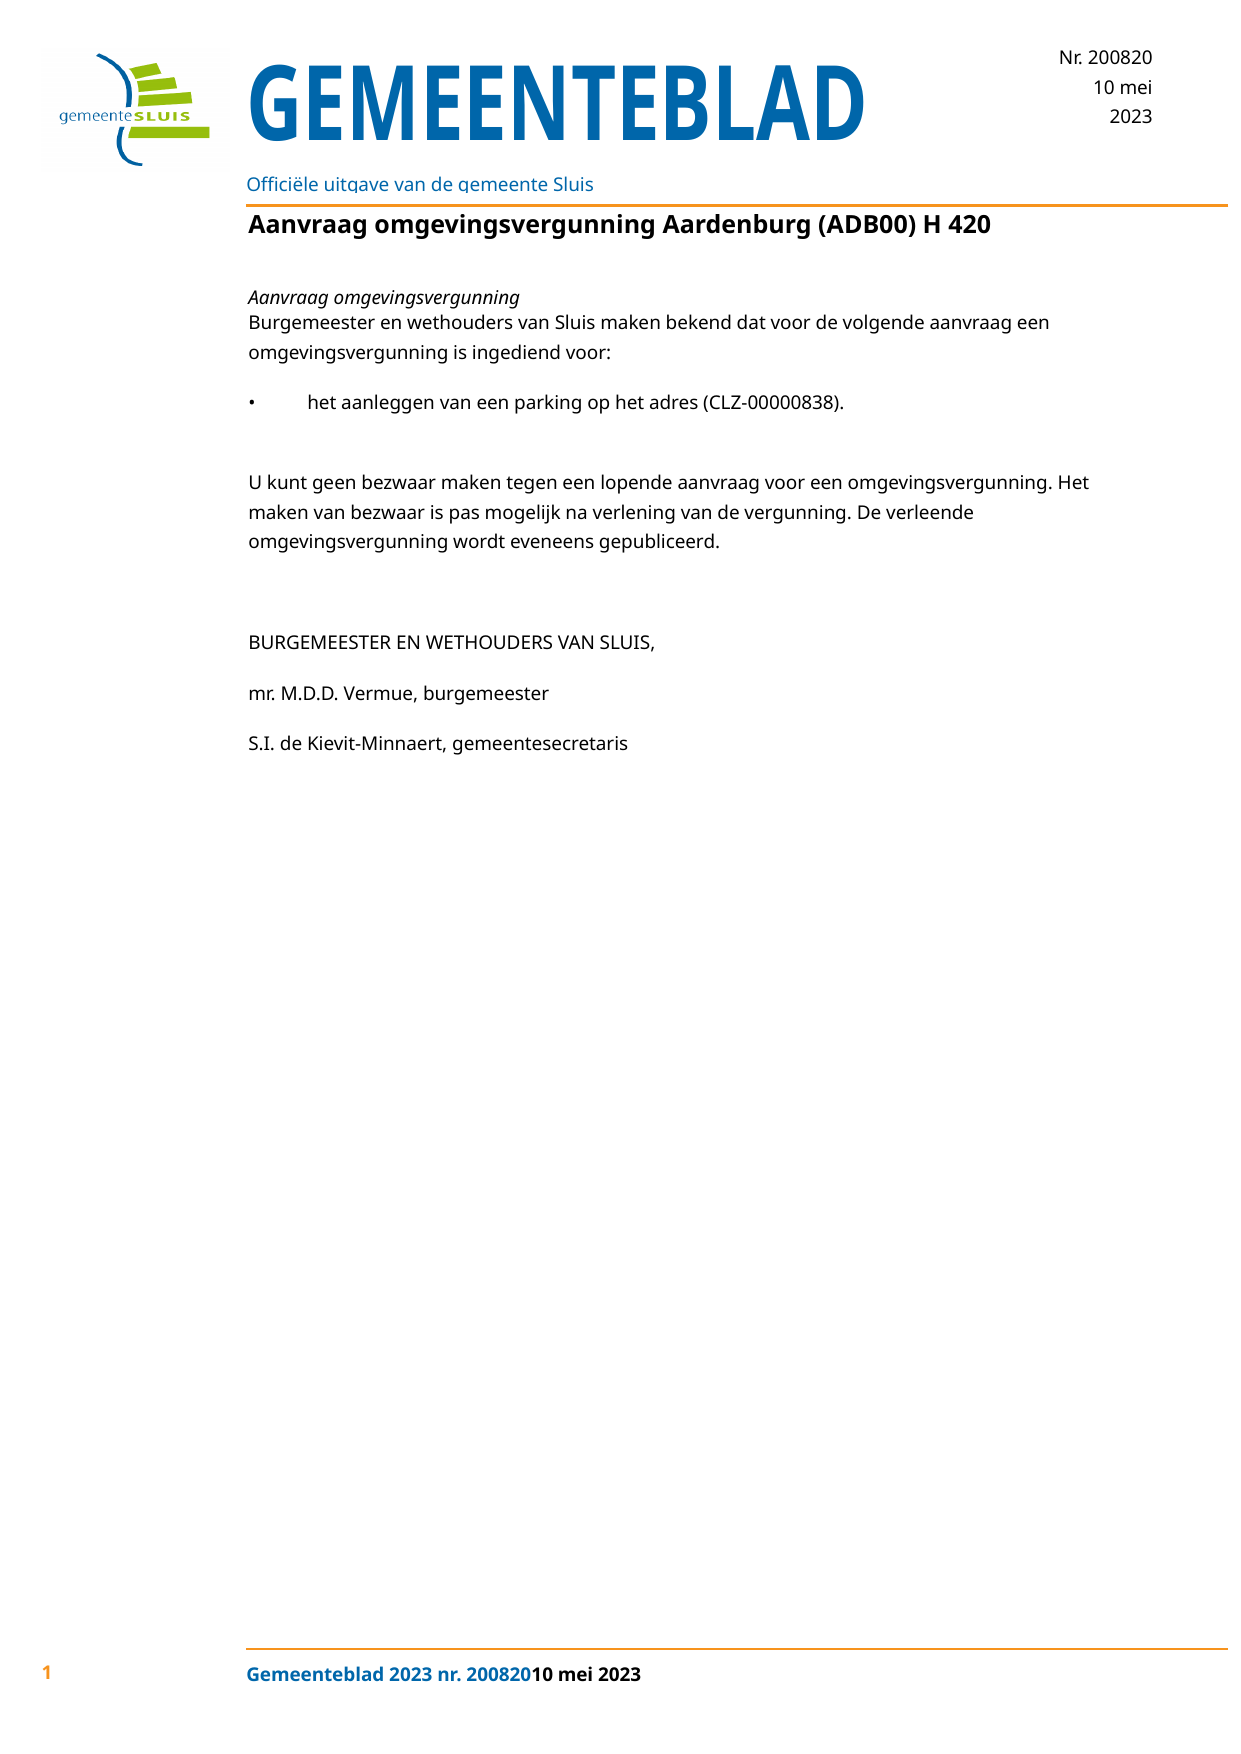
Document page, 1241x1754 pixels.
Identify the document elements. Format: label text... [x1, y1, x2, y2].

text Burgemeester en wethouders van Sluis maken bekend dat voor de volgende aanvraag een omgevingsvergunning is ingediend voor: [248, 309, 1152, 365]
text BURGEMEESTER EN WETHOUDERS VAN SLUIS, [248, 629, 1152, 655]
text Aanvraag omgevingsvergunning [248, 284, 1152, 309]
text mr. M.D.D. Vermue, burgemeester [248, 680, 1152, 706]
list het aanleggen van een parking op het adres (CLZ-00000838). [248, 389, 1152, 415]
text S.I. de Kievit-Minnaert, gemeentesecretaris [248, 730, 1152, 756]
text U kunt geen bezwaar maken tegen een lopende aanvraag voor een omgevingsvergunning. Het maken van bezwaar is pas mogelijk na verlening van de vergunning. De verleende omgevingsvergunning wordt eveneens gepubliceerd. [248, 469, 1152, 554]
picture [41, 47, 231, 172]
text Aanvraag omgevingsvergunning Aardenburg (ADB00) H 420 [248, 207, 1152, 241]
